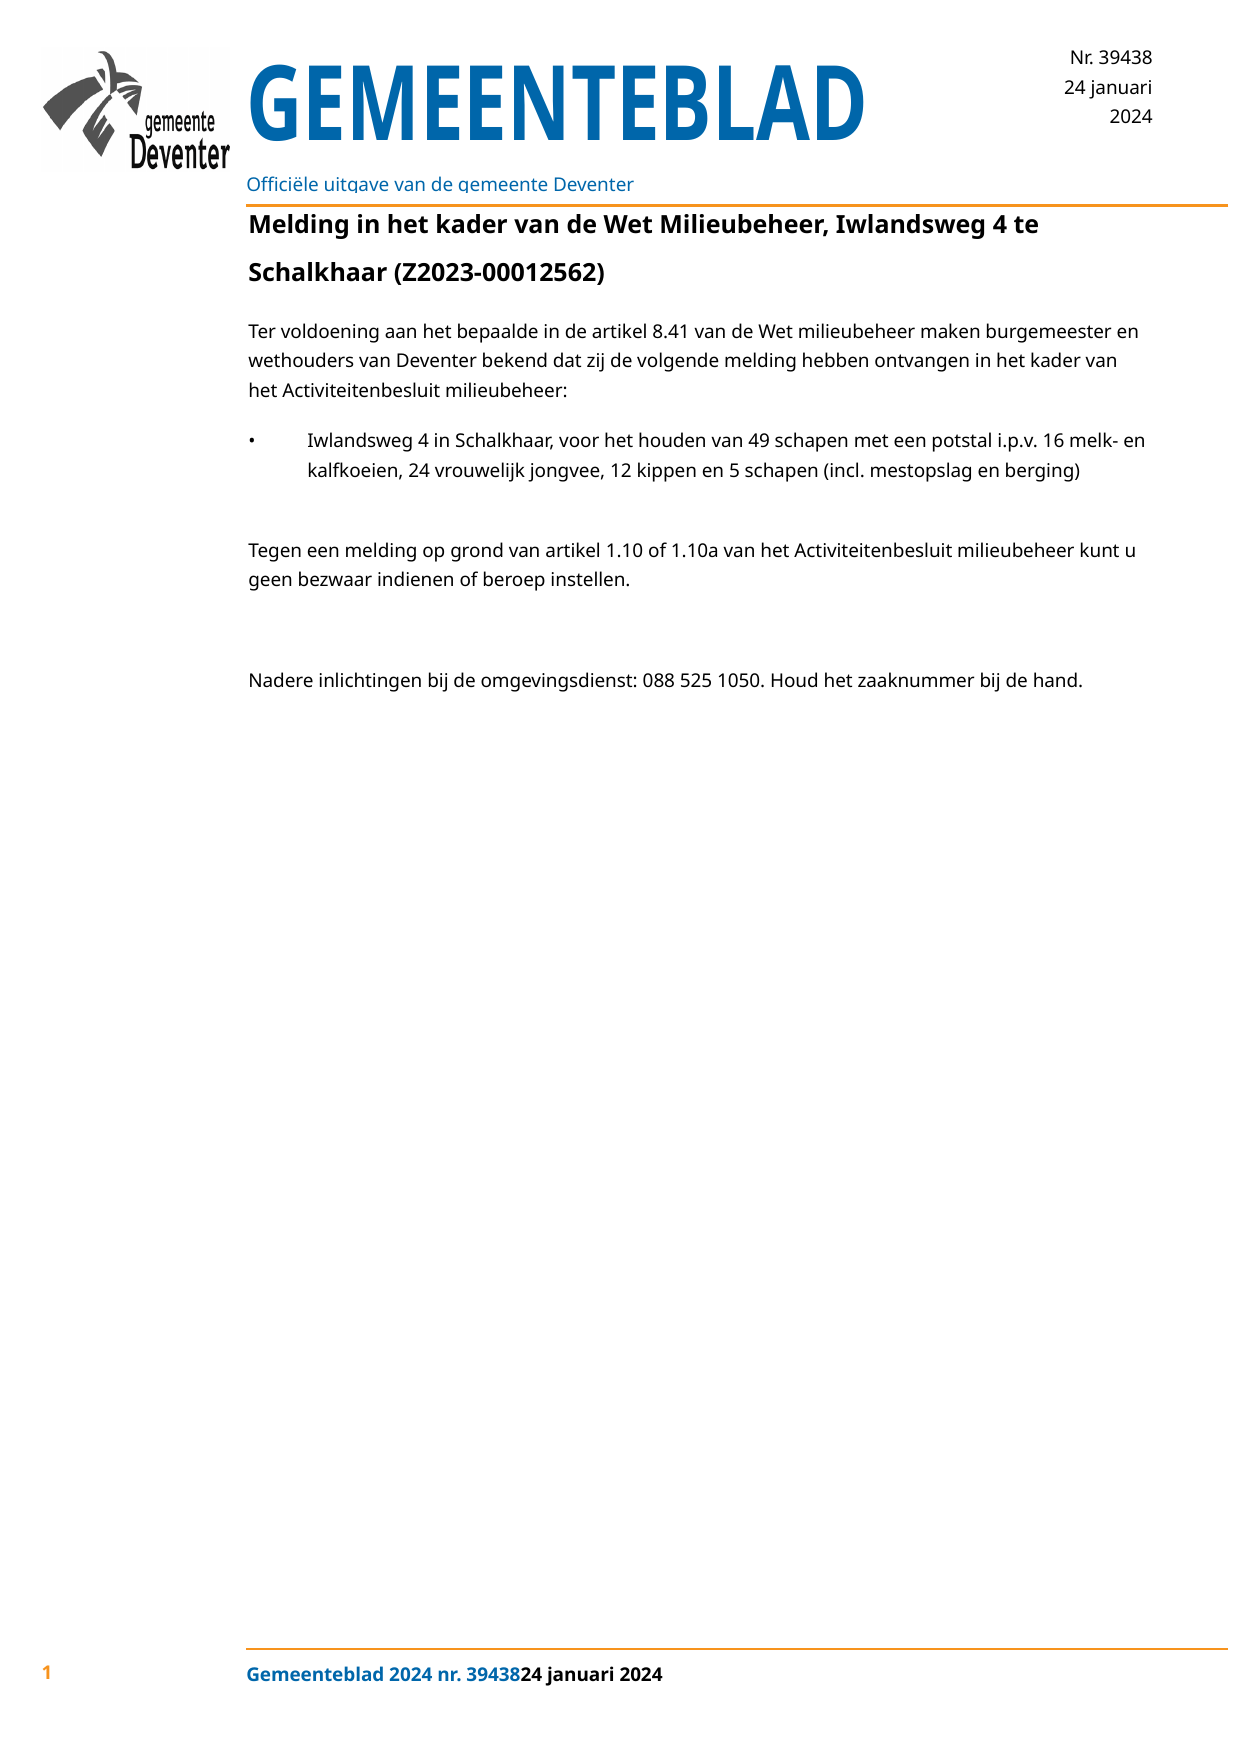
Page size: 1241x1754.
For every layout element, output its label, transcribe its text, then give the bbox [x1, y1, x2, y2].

list Iwlandsweg 4 in Schalkhaar, voor het houden van 49 schapen met een potstal i.p.v. 16 melk- en kalfkoeien, 24 vrouwelijk jongvee, 12 kippen en 5 schapen (incl. mestopslag en berging) [248, 427, 1152, 483]
text Nadere inlichtingen bij de omgevingsdienst: 088 525 1050. Houd het zaaknummer bij de hand. [248, 667, 1152, 693]
text Tegen een melding op grond van artikel 1.10 of 1.10a van het Activiteitenbesluit milieubeheer kunt u geen bezwaar indienen of beroep instellen. [248, 537, 1152, 592]
text Melding in het kader van de Wet Milieubeheer, Iwlandsweg 4 te Schalkhaar (Z2023-00012562) [248, 207, 1152, 288]
picture [41, 47, 231, 172]
text Ter voldoening aan het bepaalde in de artikel 8.41 van de Wet milieubeheer maken burgemeester en wethouders van Deventer bekend dat zij de volgende melding hebben ontvangen in het kader van het Activiteitenbesluit milieubeheer: [248, 318, 1152, 403]
